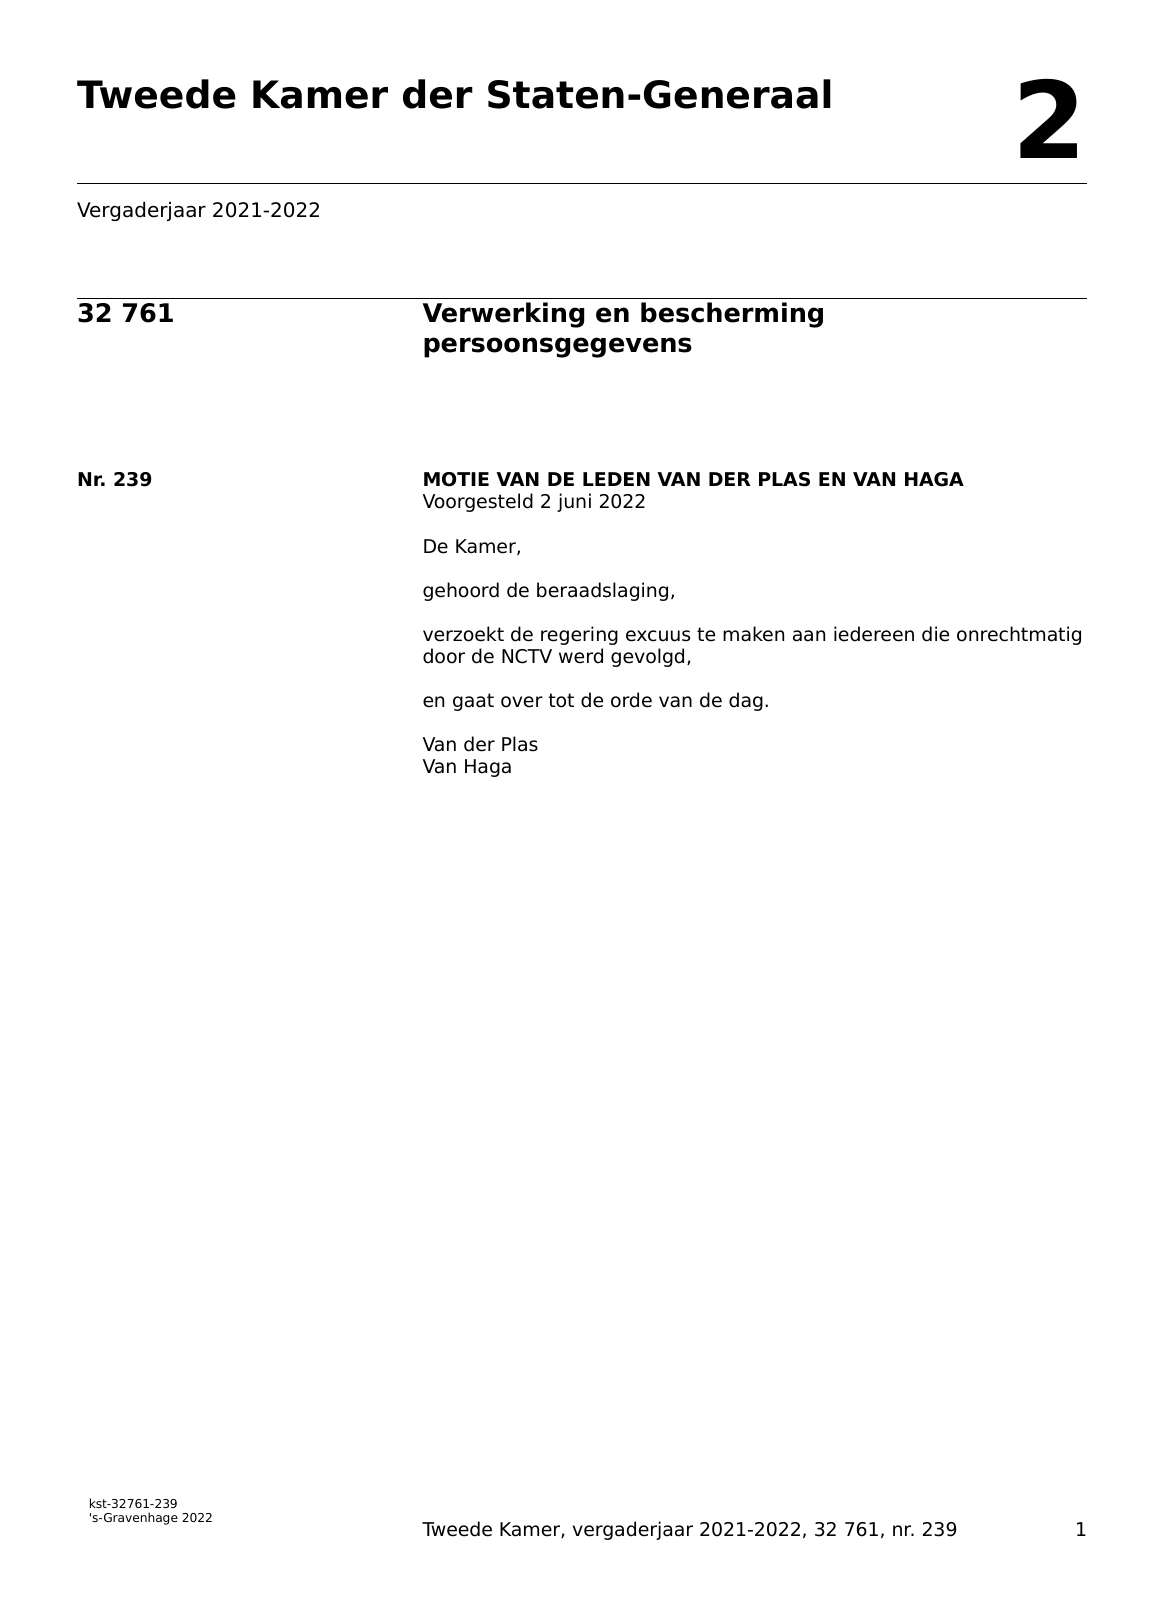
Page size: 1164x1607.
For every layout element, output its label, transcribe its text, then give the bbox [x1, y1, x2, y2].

subtitle 32 761 Verwerking en bescherming persoonsgegevens [77, 299, 1087, 358]
text Voorgesteld 2 juni 2022 [422, 491, 1087, 513]
text 's-Gravenhage 2022 [88, 1511, 323, 1525]
text Van der Plas [422, 734, 1087, 756]
text en gaat over tot de orde van de dag. [422, 690, 1087, 712]
text verzoekt de regering excuus te maken aan iedereen die onrechtmatig door de NCTV werd gevolgd, [422, 624, 1087, 668]
text De Kamer, [422, 536, 1087, 557]
text gehoord de beraadslaging, [422, 580, 1087, 602]
subtitle Nr. 239 MOTIE VAN DE LEDEN VAN DER PLAS EN VAN HAGA [77, 469, 1087, 491]
text kst-32761-239 [88, 1497, 323, 1511]
table_header 2 [886, 59, 1087, 183]
table_cell Vergaderjaar 2021-2022 [77, 184, 1087, 298]
text Van Haga [422, 756, 1087, 778]
table_header Tweede Kamer der Staten-Generaal [77, 59, 886, 183]
